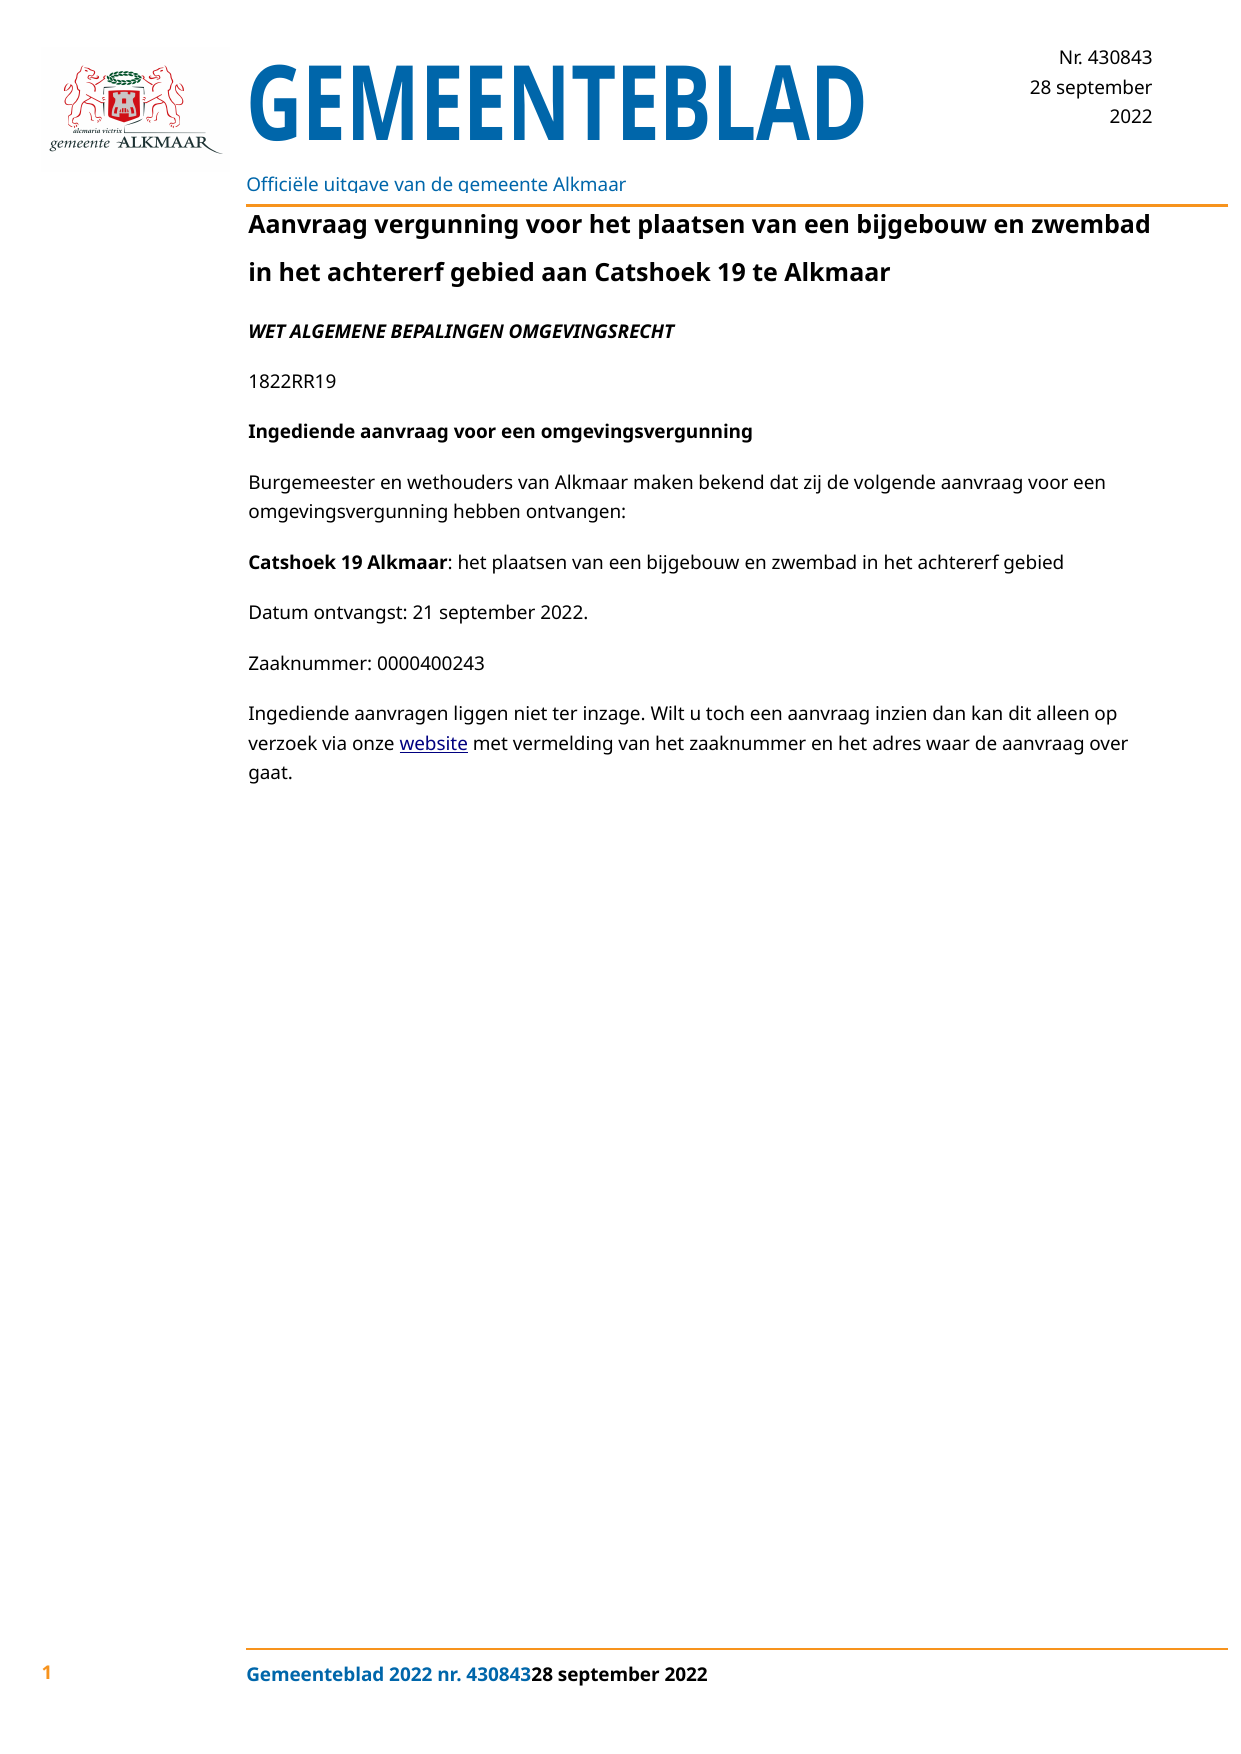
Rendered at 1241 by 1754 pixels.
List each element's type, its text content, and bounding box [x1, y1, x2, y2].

text Catshoek 19 Alkmaar: het plaatsen van een bijgebouw en zwembad in het achtererf gebied [248, 549, 1152, 575]
text Ingediende aanvraag voor een omgevingsvergunning [248, 419, 1152, 444]
picture [41, 47, 231, 172]
text Burgemeester en wethouders van Alkmaar maken bekend dat zij de volgende aanvraag voor een omgevingsvergunning hebben ontvangen: [248, 469, 1152, 524]
text 1822RR19 [248, 368, 1152, 394]
text Ingediende aanvragen liggen niet ter inzage. Wilt u toch een aanvraag inzien dan kan dit alleen op verzoek via onze website met vermelding van het zaaknummer en het adres waar de aanvraag over gaat. [248, 700, 1152, 785]
text Aanvraag vergunning voor het plaatsen van een bijgebouw en zwembad in het achtererf gebied aan Catshoek 19 te Alkmaar [248, 207, 1152, 288]
text Datum ontvangst: 21 september 2022. [248, 599, 1152, 625]
text WET ALGEMENE BEPALINGEN OMGEVINGSRECHT [248, 318, 1152, 344]
text Zaaknummer: 0000400243 [248, 650, 1152, 676]
